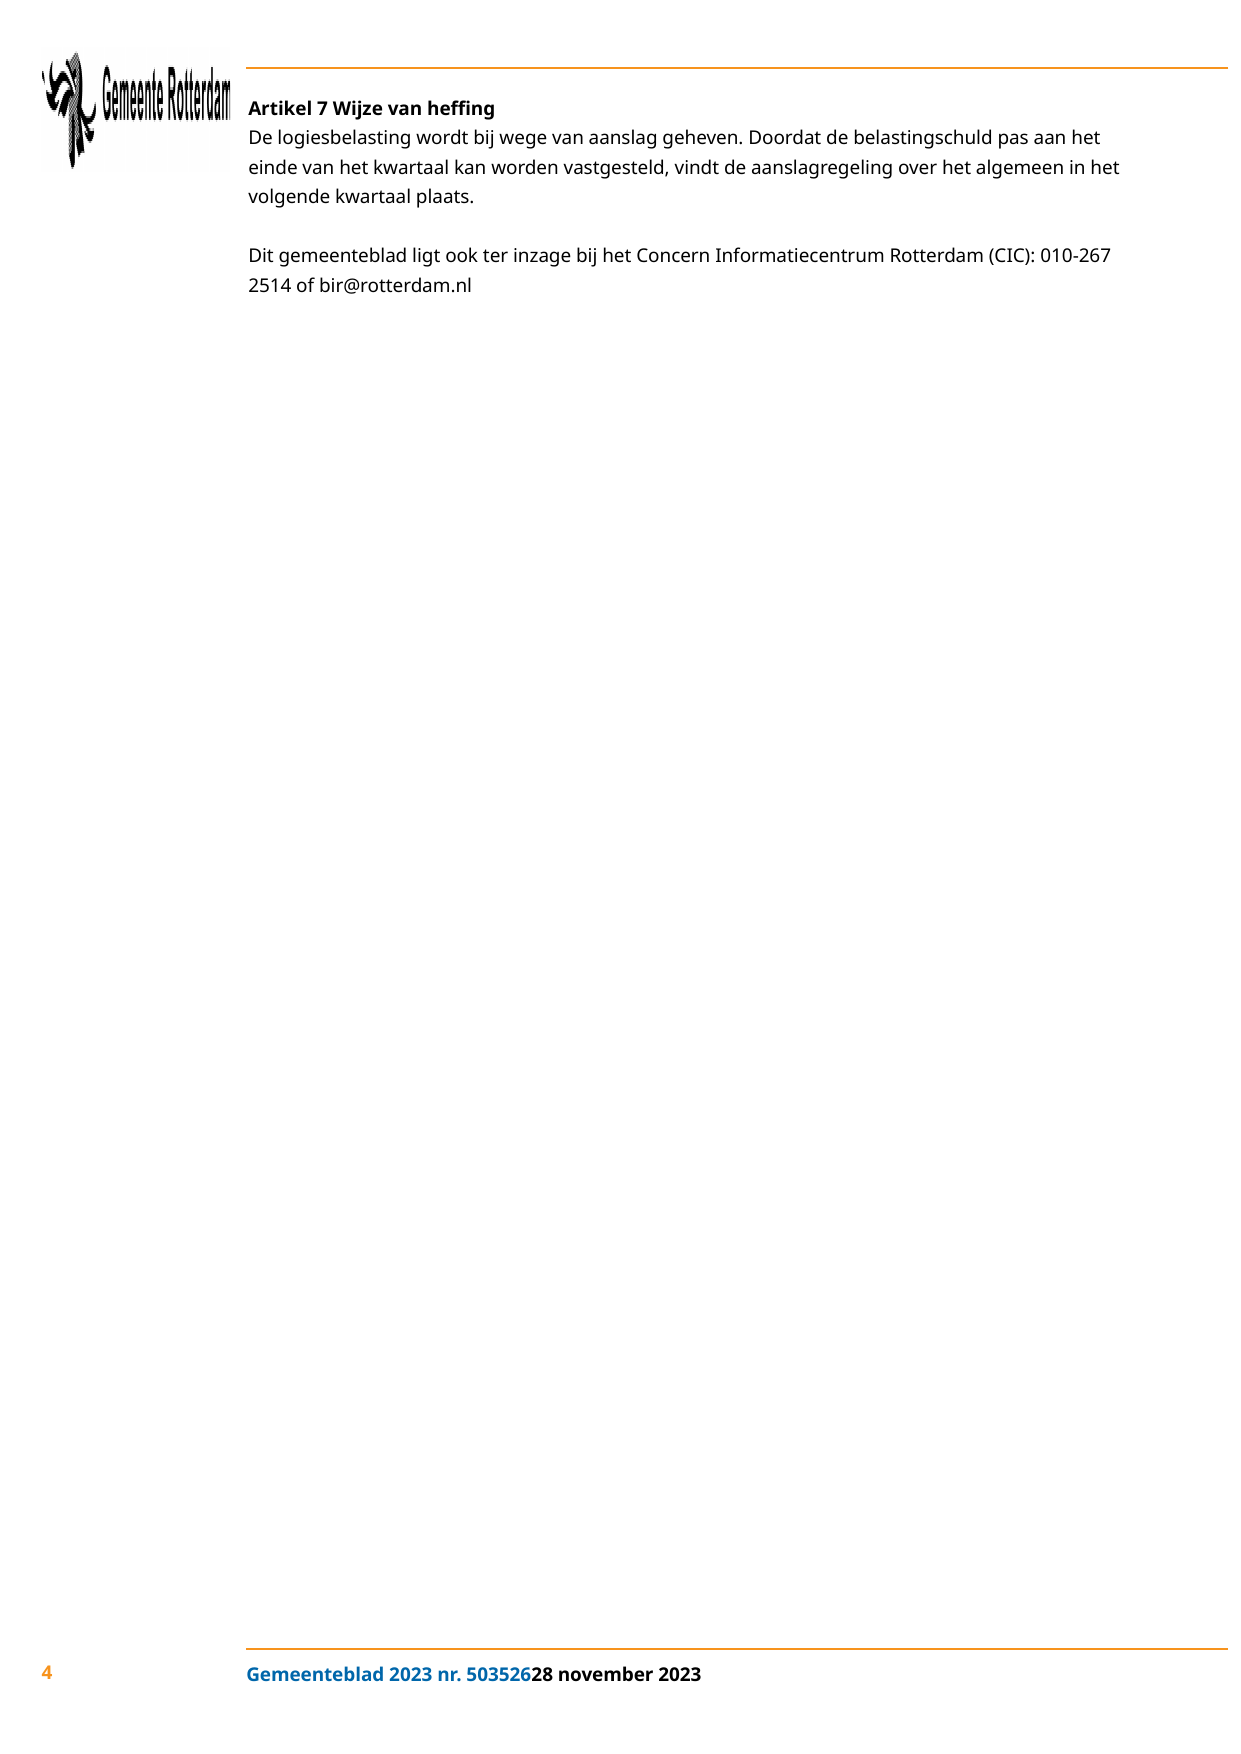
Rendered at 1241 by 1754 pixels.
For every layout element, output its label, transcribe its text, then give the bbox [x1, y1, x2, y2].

picture [41, 47, 231, 172]
text Artikel 7 Wijze van heffing [248, 95, 1152, 121]
text De logiesbelasting wordt bij wege van aanslag geheven. Doordat de belastingschuld pas aan het einde van het kwartaal kan worden vastgesteld, vindt de aanslagregeling over het algemeen in het volgende kwartaal plaats. [248, 124, 1152, 209]
text Dit gemeenteblad ligt ook ter inzage bij het Concern Informatiecentrum Rotterdam (CIC): 010-267 2514 of bir@rotterdam.nl [248, 243, 1152, 298]
